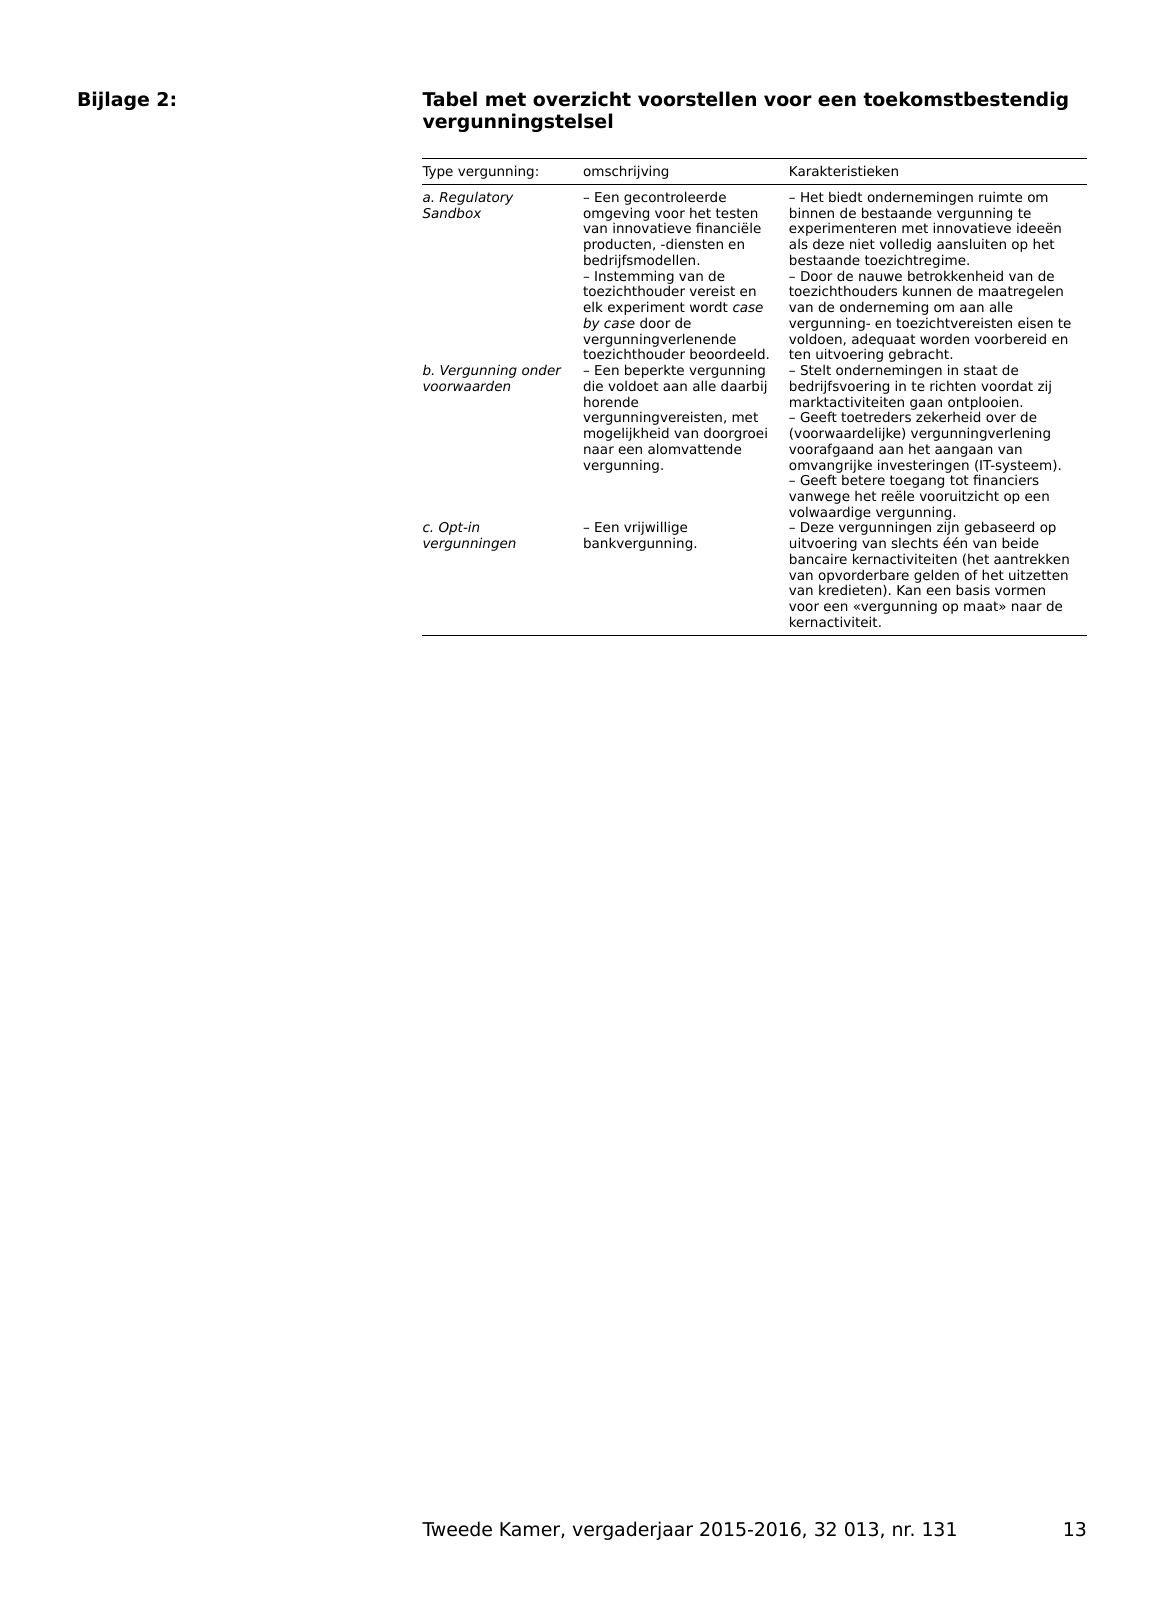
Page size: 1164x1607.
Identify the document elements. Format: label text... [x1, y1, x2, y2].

table_cell – Een gecontroleerde omgeving voor het testen van innovatieve financiële producten, -diensten en bedrijfsmodellen. – Instemming van de toezichthouder vereist en elk experiment wordt case by case door de vergunningverlenende toezichthouder beoordeeld. [577, 185, 783, 363]
table_cell – Een vrijwillige bankvergunning. [577, 520, 783, 635]
table_header omschrijving [577, 159, 783, 184]
table_cell c. Opt-in vergunningen [422, 520, 577, 635]
table_cell b. Vergunning onder voorwaarden [422, 363, 577, 520]
table_cell a. Regulatory Sandbox [422, 185, 577, 363]
table_cell – Deze vergunningen zijn gebaseerd op uitvoering van slechts één van beide bancaire kernactiviteiten (het aantrekken van opvorderbare gelden of het uitzetten van kredieten). Kan een basis vormen voor een «vergunning op maat» naar de kernactiviteit. [783, 520, 1087, 635]
table_cell – Het biedt ondernemingen ruimte om binnen de bestaande vergunning te experimenteren met innovatieve ideeën als deze niet volledig aansluiten op het bestaande toezichtregime. – Door de nauwe betrokkenheid van de toezichthouders kunnen de maatregelen van de onderneming om aan alle vergunning- en toezichtvereisten eisen te voldoen, adequaat worden voorbereid en ten uitvoering gebracht. [783, 185, 1087, 363]
table_header Type vergunning: [422, 159, 577, 184]
table_cell – Een beperkte vergunning die voldoet aan alle daarbij horende vergunningvereisten, met mogelijkheid van doorgroei naar een alomvattende vergunning. [577, 363, 783, 520]
table_header Karakteristieken [783, 159, 1087, 184]
subtitle Bijlage 2: Tabel met overzicht voorstellen voor een toekomstbestendig vergunningstelsel [77, 89, 1087, 133]
table_cell – Stelt ondernemingen in staat de bedrijfsvoering in te richten voordat zij marktactiviteiten gaan ontplooien. – Geeft toetreders zekerheid over de (voorwaardelijke) vergunningverlening voorafgaand aan het aangaan van omvangrijke investeringen (IT-systeem). – Geeft betere toegang tot financiers vanwege het reële vooruitzicht op een volwaardige vergunning. [783, 363, 1087, 520]
